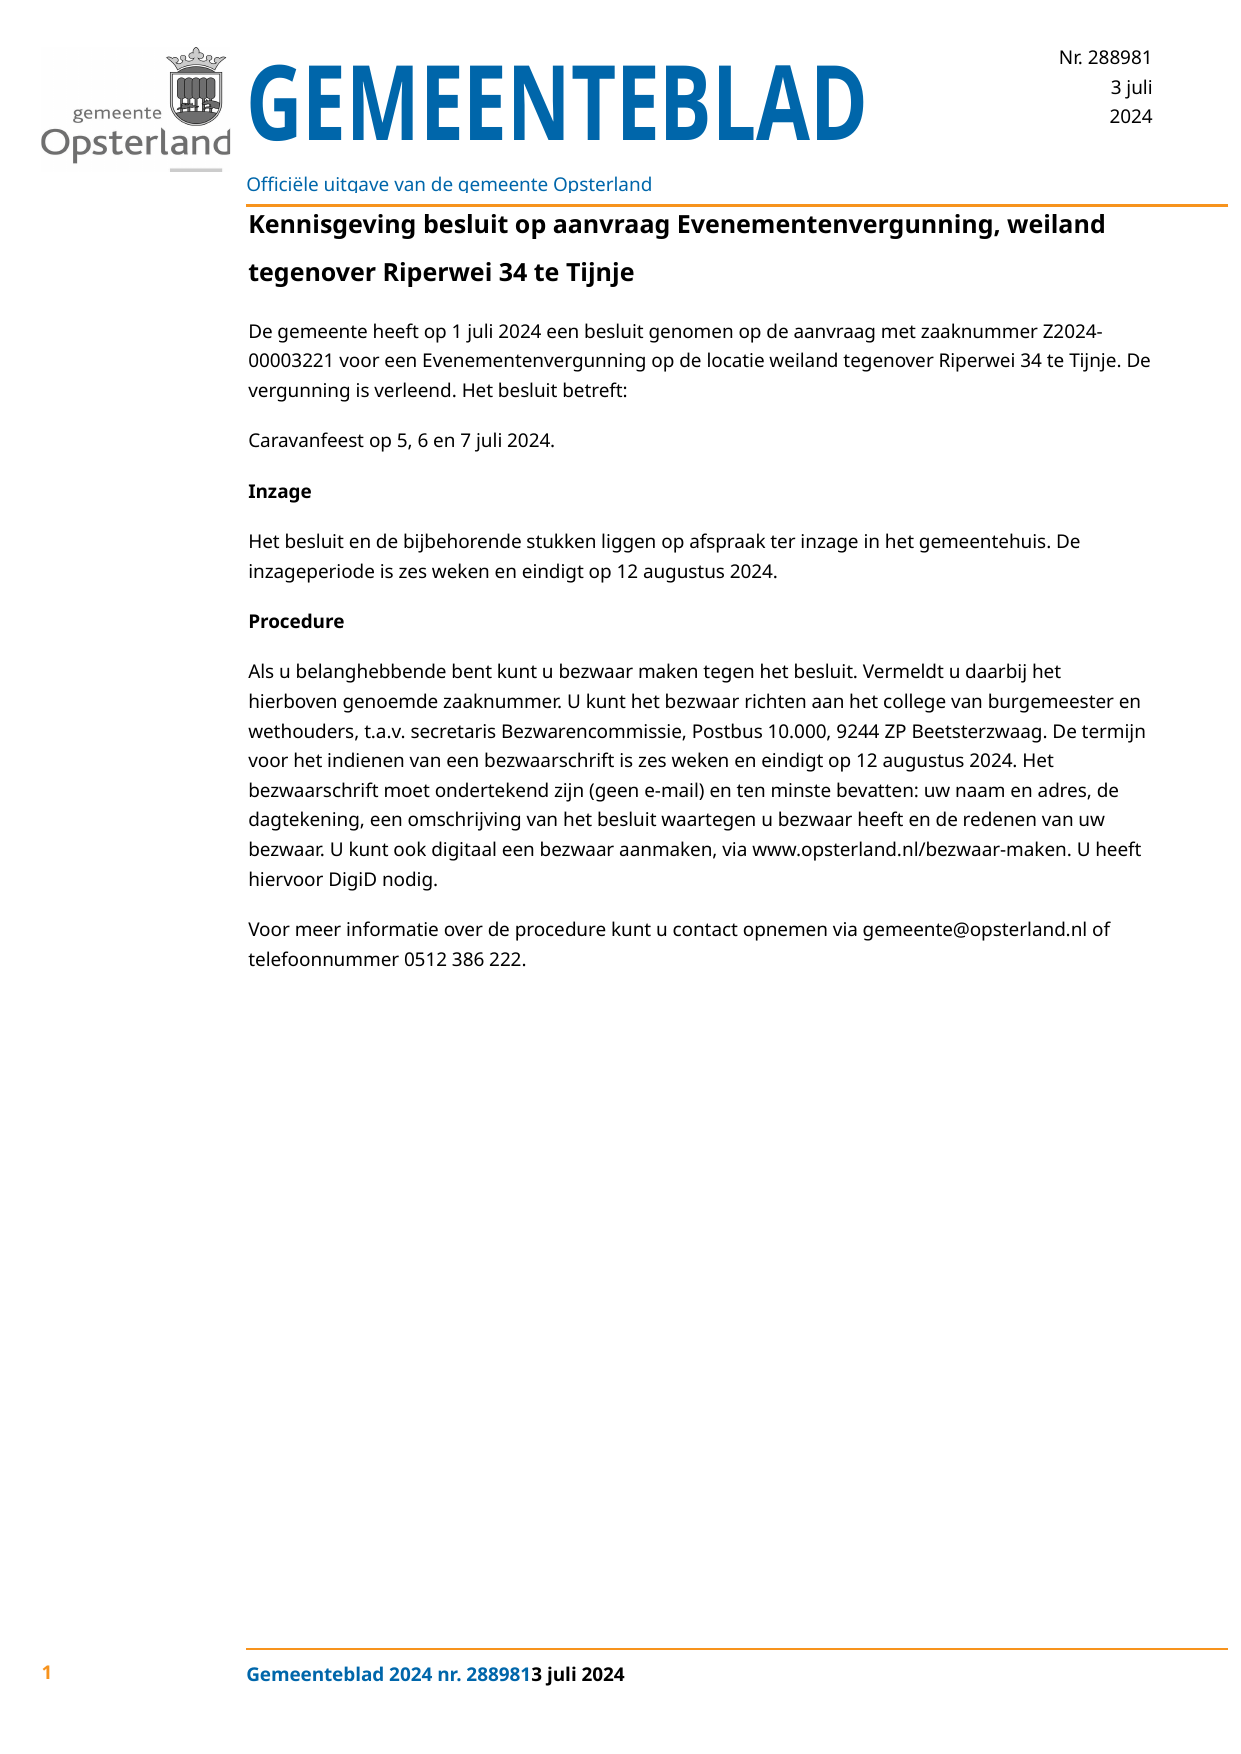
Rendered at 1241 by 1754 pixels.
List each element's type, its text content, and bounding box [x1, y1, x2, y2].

text Procedure [248, 608, 1152, 634]
text De gemeente heeft op 1 juli 2024 een besluit genomen op de aanvraag met zaaknummer Z2024-00003221 voor een Evenementenvergunning op de locatie weiland tegenover Riperwei 34 te Tijnje. De vergunning is verleend. Het besluit betreft: [248, 318, 1152, 403]
text Voor meer informatie over de procedure kunt u contact opnemen via gemeente@opsterland.nl of telefoonnummer 0512 386 222. [248, 916, 1152, 972]
picture [41, 47, 231, 172]
text Inzage [248, 478, 1152, 504]
text Het besluit en de bijbehorende stukken liggen op afspraak ter inzage in het gemeentehuis. De inzageperiode is zes weken en eindigt op 12 augustus 2024. [248, 528, 1152, 584]
text Kennisgeving besluit op aanvraag Evenementenvergunning, weiland tegenover Riperwei 34 te Tijnje [248, 207, 1152, 288]
text Caravanfeest op 5, 6 en 7 juli 2024. [248, 427, 1152, 453]
text Als u belanghebbende bent kunt u bezwaar maken tegen het besluit. Vermeldt u daarbij het hierboven genoemde zaaknummer. U kunt het bezwaar richten aan het college van burgemeester en wethouders, t.a.v. secretaris Bezwarencommissie, Postbus 10.000, 9244 ZP Beetsterzwaag. De termijn voor het indienen van een bezwaarschrift is zes weken en eindigt op 12 augustus 2024. Het bezwaarschrift moet ondertekend zijn (geen e-mail) en ten minste bevatten: uw naam en adres, de dagtekening, een omschrijving van het besluit waartegen u bezwaar heeft en de redenen van uw bezwaar. U kunt ook digitaal een bezwaar aanmaken, via www.opsterland.nl/bezwaar-maken. U heeft hiervoor DigiD nodig. [248, 659, 1152, 892]
